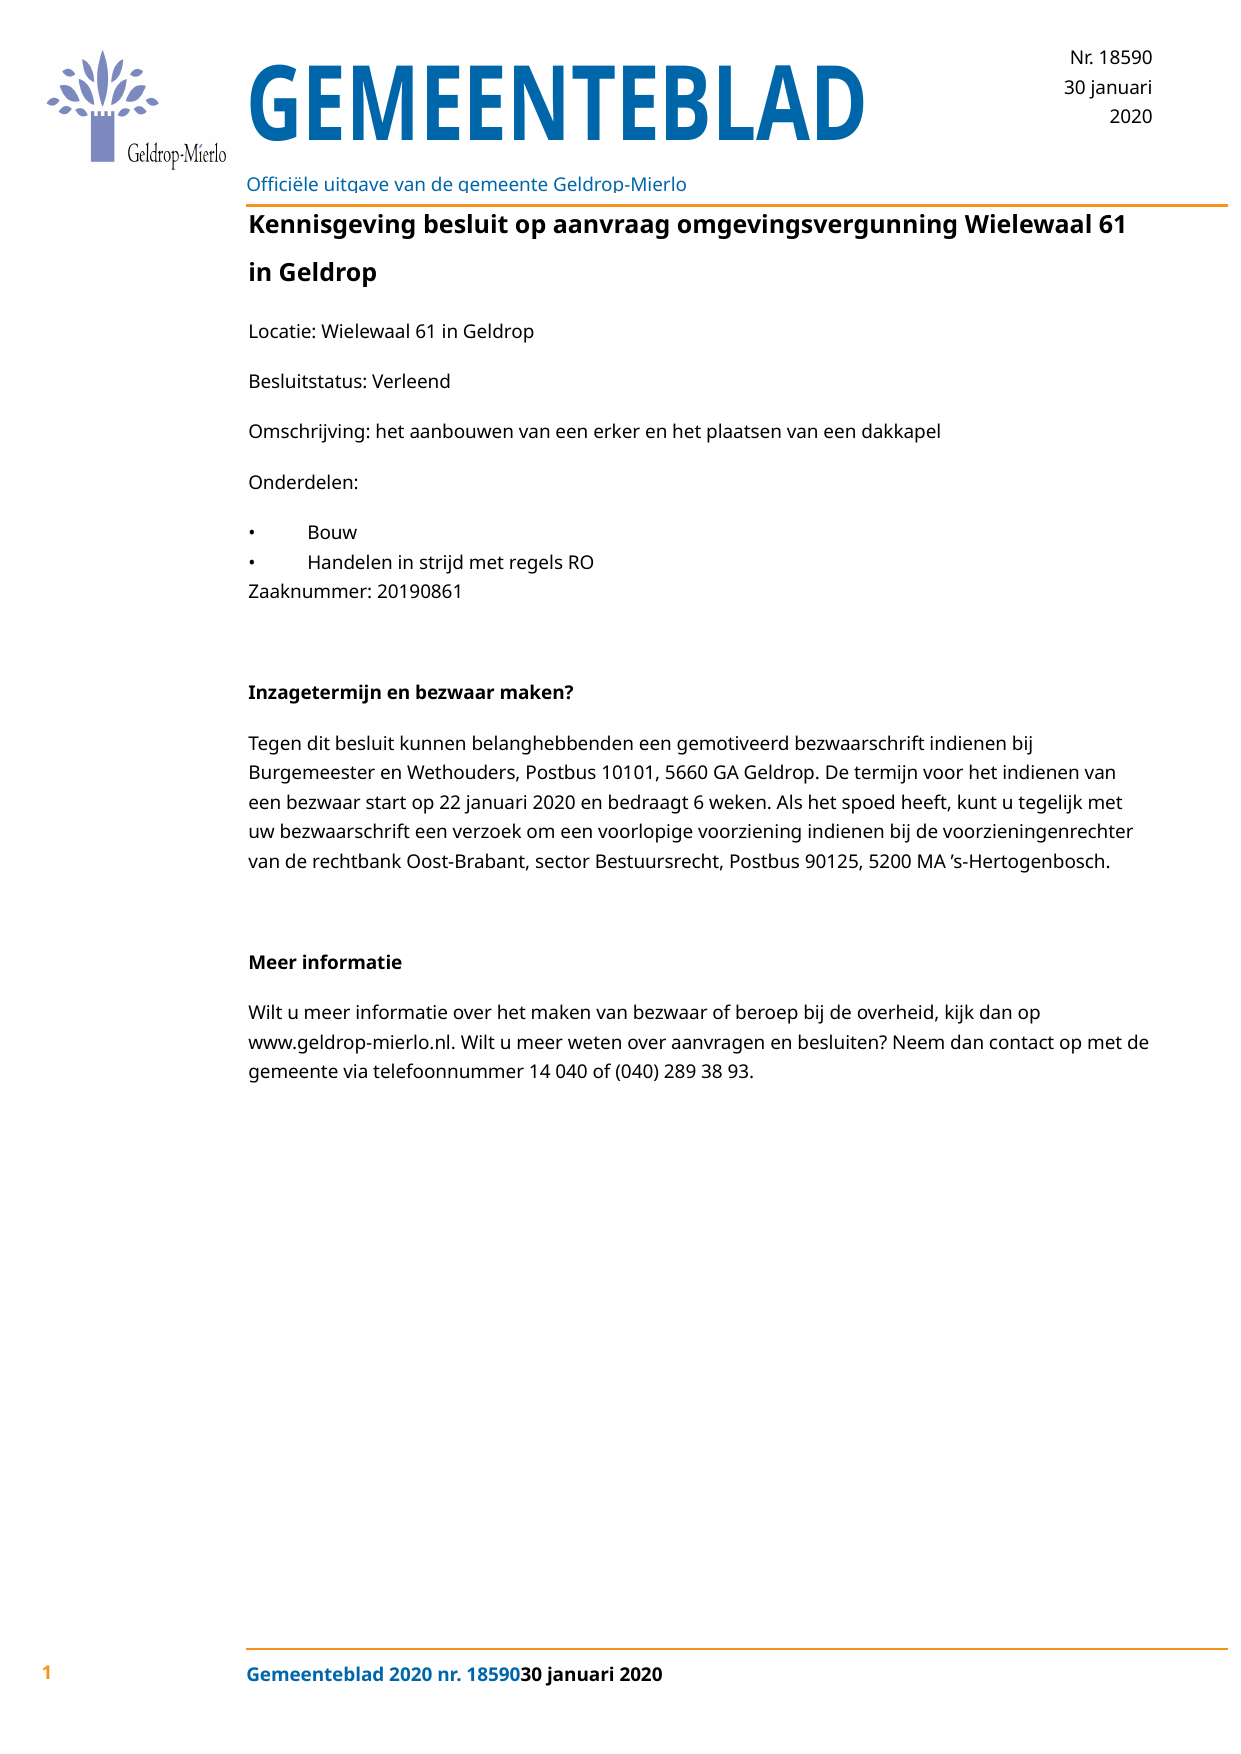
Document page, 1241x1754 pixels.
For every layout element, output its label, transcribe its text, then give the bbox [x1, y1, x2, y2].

picture [41, 47, 231, 172]
text Locatie: Wielewaal 61 in Geldrop [248, 318, 1152, 344]
text Meer informatie [248, 949, 1152, 975]
text Tegen dit besluit kunnen belanghebbenden een gemotiveerd bezwaarschrift indienen bij Burgemeester en Wethouders, Postbus 10101, 5660 GA Geldrop. De termijn voor het indienen van een bezwaar start op 22 januari 2020 en bedraagt 6 weken. Als het spoed heeft, kunt u tegelijk met uw bezwaarschrift een verzoek om een voorlopige voorziening indienen bij de voorzieningenrechter van de rechtbank Oost-Brabant, sector Bestuursrecht, Postbus 90125, 5200 MA ’s-Hertogenbosch. [248, 730, 1152, 874]
text Kennisgeving besluit op aanvraag omgevingsvergunning Wielewaal 61 in Geldrop [248, 207, 1152, 288]
list Handelen in strijd met regels RO [248, 549, 1152, 575]
text Onderdelen: [248, 469, 1152, 495]
text Wilt u meer informatie over het maken van bezwaar of beroep bij de overheid, kijk dan op www.geldrop-mierlo.nl. Wilt u meer weten over aanvragen en besluiten? Neem dan contact op met de gemeente via telefoonnummer 14 040 of (040) 289 38 93. [248, 999, 1152, 1084]
text Besluitstatus: Verleend [248, 368, 1152, 394]
text Inzagetermijn en bezwaar maken? [248, 679, 1152, 705]
text Omschrijving: het aanbouwen van een erker en het plaatsen van een dakkapel [248, 419, 1152, 444]
text Zaaknummer: 20190861 [248, 579, 1152, 604]
list Bouw [248, 519, 1152, 545]
